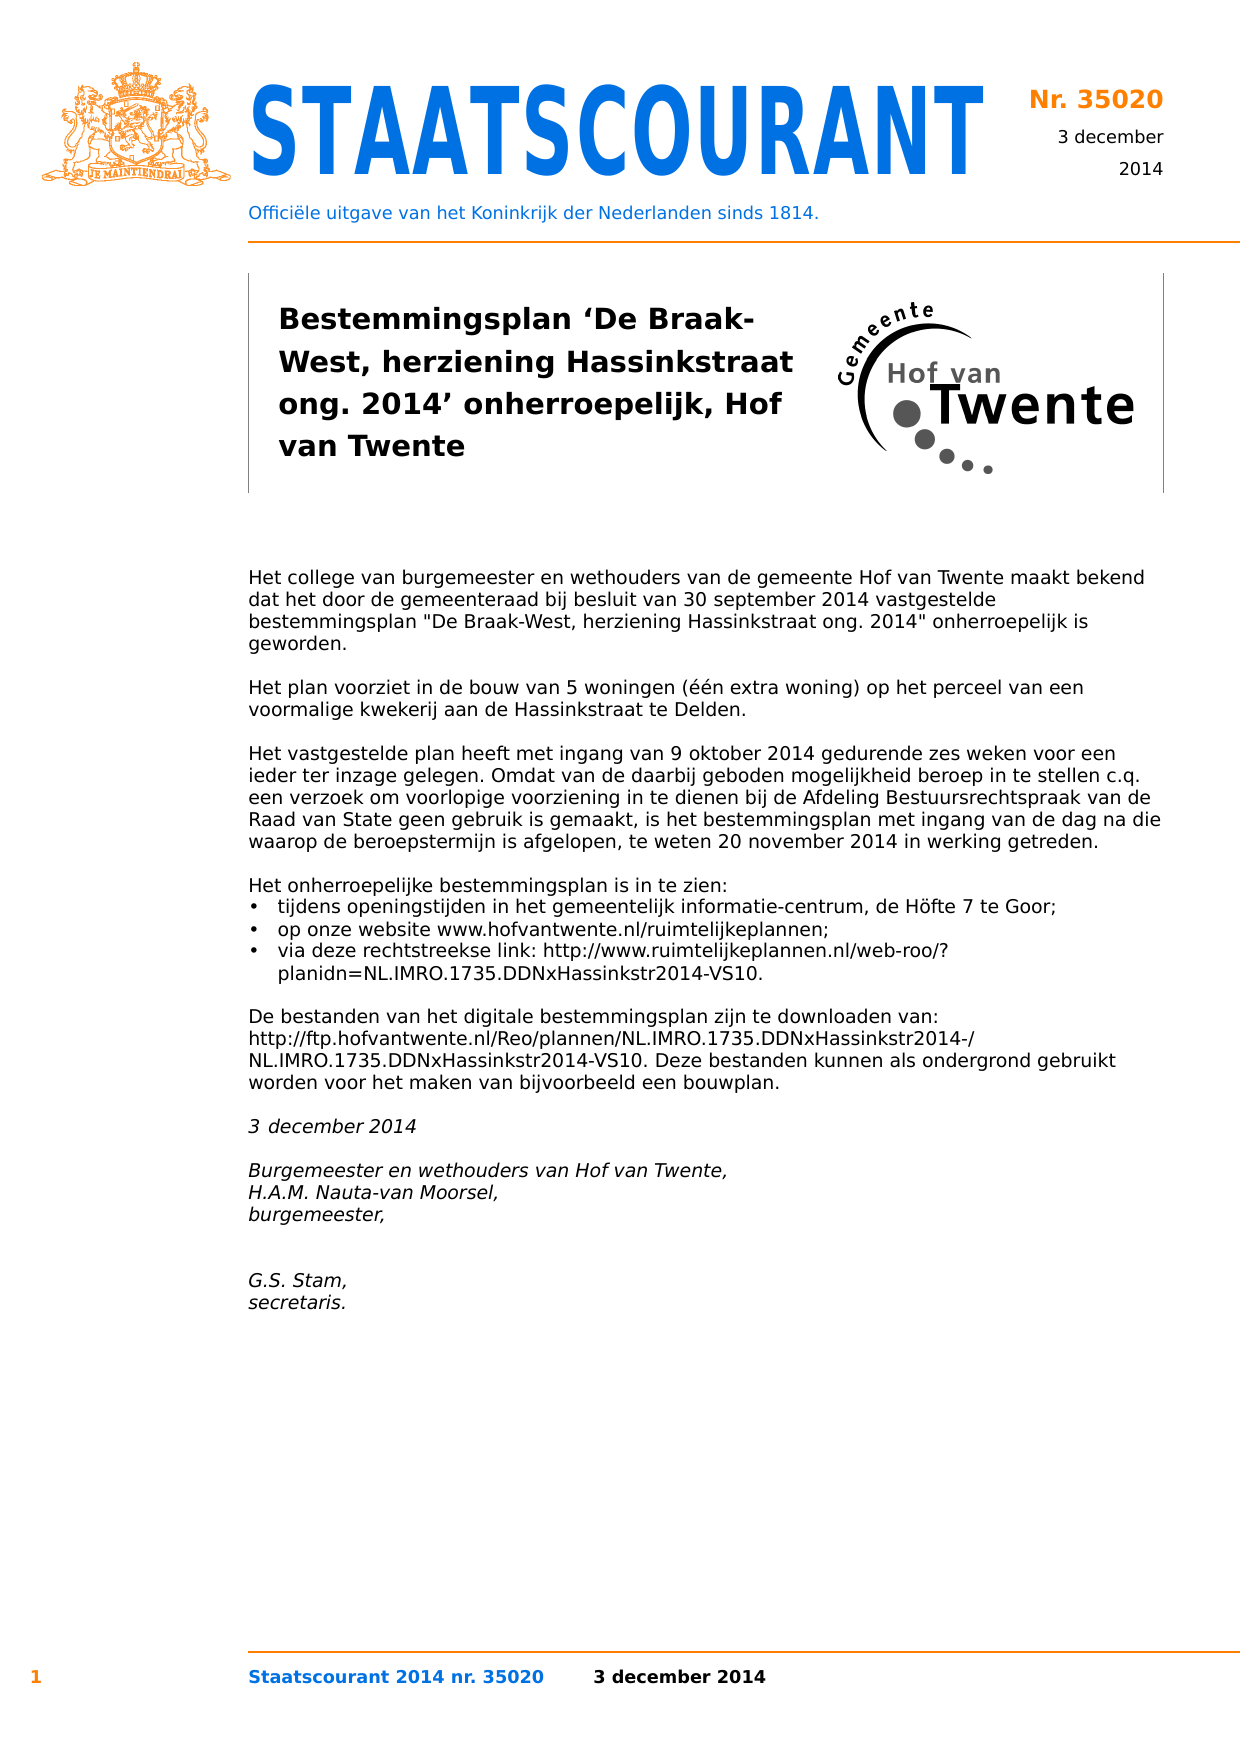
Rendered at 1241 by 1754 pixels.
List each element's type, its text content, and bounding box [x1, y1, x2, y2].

table_header Nr. 35020 [998, 62, 1240, 121]
text 3 december 2014 [248, 1116, 1163, 1138]
text De bestanden van het digitale bestemmingsplan zijn te downloaden van: http://ftp.hofvantwente.nl/Reo/plannen/NL.IMRO.1735.DDNxHassinkstr2014-/NL.IMRO.1735.DDNxHassinkstr2014-VS10. Deze bestanden kunnen als ondergrond gebruikt worden voor het maken van bijvoorbeeld een bouwplan. [248, 1006, 1163, 1094]
text Het plan voorziet in de bouw van 5 woningen (één extra woning) op het perceel van een voormalige kwekerij aan de Hassinkstraat te Delden. [248, 677, 1163, 721]
table_header [25, 62, 248, 241]
picture [838, 302, 1134, 474]
text G.S. Stam, secretaris. [248, 1248, 1163, 1314]
table_cell Officiële uitgave van het Koninkrijk der Nederlanden sinds 1814. [248, 203, 1240, 241]
picture [41, 62, 231, 186]
table_cell 2014 [998, 153, 1240, 203]
subtitle Bestemmingsplan ‘De Braak-West, herziening Hassinkstraat ong. 2014’ onherroepelijk, Hof van Twente [249, 273, 1163, 493]
text Burgemeester en wethouders van Hof van Twente, H.A.M. Nauta-van Moorsel, burgemeester, [248, 1160, 1163, 1226]
text Het college van burgemeester en wethouders van de gemeente Hof van Twente maakt bekend dat het door de gemeenteraad bij besluit van 30 september 2014 vastgestelde bestemmingsplan "De Braak-West, herziening Hassinkstraat ong. 2014" onherroepelijk is geworden. [248, 567, 1163, 655]
text Het vastgestelde plan heeft met ingang van 9 oktober 2014 gedurende zes weken voor een ieder ter inzage gelegen. Omdat van de daarbij geboden mogelijkheid beroep in te stellen c.q. een verzoek om voorlopige voorziening in te dienen bij de Afdeling Bestuursrechtspraak van de Raad van State geen gebruik is gemaakt, is het bestemmingsplan met ingang van de dag na die waarop de beroepstermijn is afgelopen, te weten 20 november 2014 in werking getreden. [248, 743, 1163, 853]
table_header STAATSCOURANT [248, 62, 998, 203]
text • tijdens openingstijden in het gemeentelijk informatie-centrum, de Höfte 7 te Goor; [248, 896, 1163, 918]
text • op onze website www.hofvantwente.nl/ruimtelijkeplannen; [248, 918, 1163, 940]
text Het onherroepelijke bestemmingsplan is in te zien: [248, 874, 1163, 896]
text • via deze rechtstreekse link: http://www.ruimtelijkeplannen.nl/web-roo/?planidn=NL.IMRO.1735.DDNxHassinkstr2014-VS10. [248, 940, 1163, 984]
table_cell 3 december [998, 121, 1240, 153]
